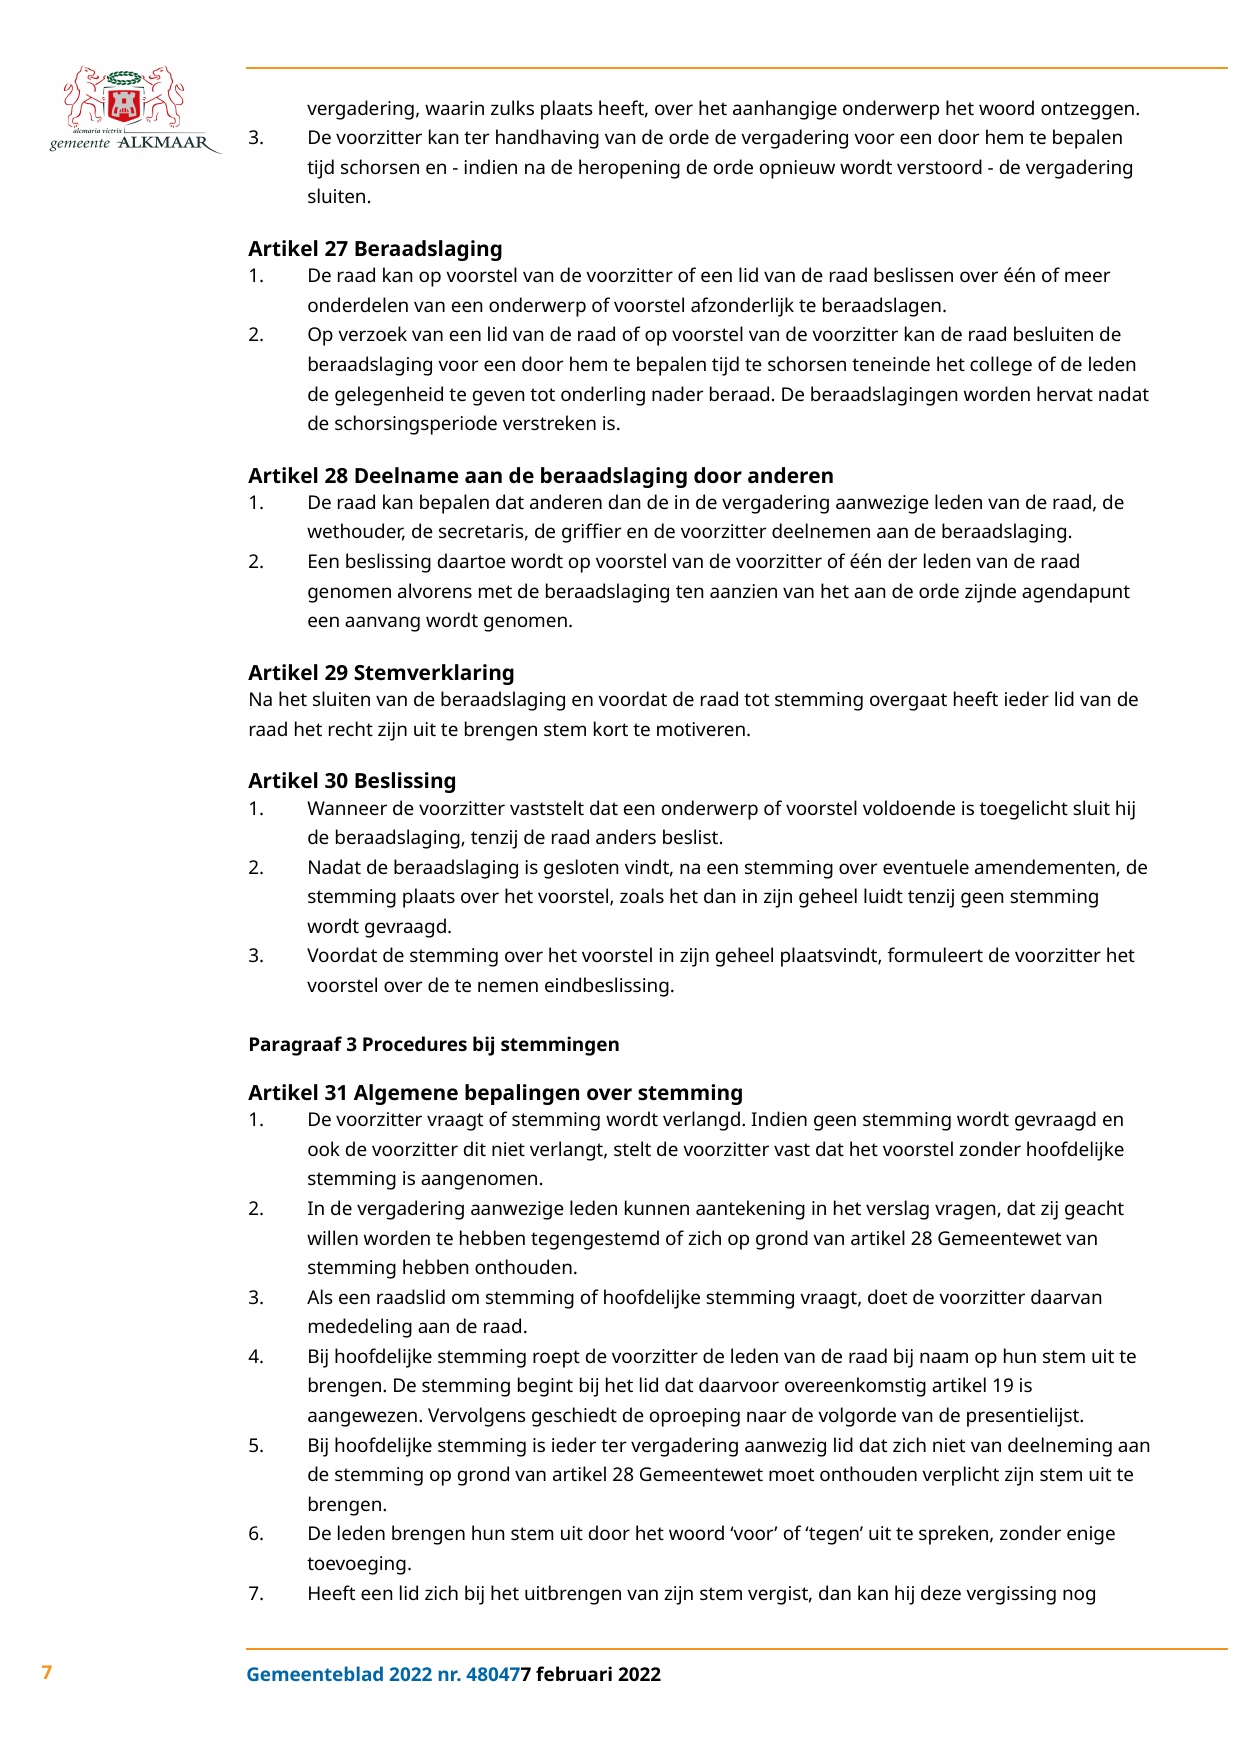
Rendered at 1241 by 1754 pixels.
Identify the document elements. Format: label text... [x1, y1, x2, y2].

text Na het sluiten van de beraadslaging en voordat de raad tot stemming overgaat heeft ieder lid van de raad het recht zijn uit te brengen stem kort te motiveren. [248, 686, 1152, 742]
text Artikel 27 Beraadslaging [248, 234, 1152, 262]
list Op verzoek van een lid van de raad of op voorstel van de voorzitter kan de raad besluiten de beraadslaging voor een door hem te bepalen tijd te schorsen teneinde het college of de leden de gelegenheid te geven tot onderling nader beraad. De beraadslagingen worden hervat nadat de schorsingsperiode verstreken is. [248, 322, 1152, 436]
list De leden brengen hun stem uit door het woord ‘voor’ of ‘tegen’ uit te spreken, zonder enige toevoeging. [248, 1521, 1152, 1576]
text Artikel 31 Algemene bepalingen over stemming [248, 1078, 1152, 1106]
list Bij hoofdelijke stemming roept de voorzitter de leden van de raad bij naam op hun stem uit te brengen. De stemming begint bij het lid dat daarvoor overeenkomstig artikel 19 is aangewezen. Vervolgens geschiedt de oproeping naar de volgorde van de presentielijst. [248, 1343, 1152, 1428]
list De voorzitter vraagt of stemming wordt verlangd. Indien geen stemming wordt gevraagd en ook de voorzitter dit niet verlangt, stelt de voorzitter vast dat het voorstel zonder hoofdelijke stemming is aangenomen. [248, 1106, 1152, 1191]
list De voorzitter kan ter handhaving van de orde de vergadering voor een door hem te bepalen tijd schorsen en - indien na de heropening de orde opnieuw wordt verstoord - de vergadering sluiten. [248, 124, 1152, 209]
list Heeft een lid zich bij het uitbrengen van zijn stem vergist, dan kan hij deze vergissing nog [248, 1580, 1152, 1606]
list Wanneer de voorzitter vaststelt dat een onderwerp of voorstel voldoende is toegelicht sluit hij de beraadslaging, tenzij de raad anders beslist. [248, 795, 1152, 850]
list Nadat de beraadslaging is gesloten vindt, na een stemming over eventuele amendementen, de stemming plaats over het voorstel, zoals het dan in zijn geheel luidt tenzij geen stemming wordt gevraagd. [248, 854, 1152, 939]
list In de vergadering aanwezige leden kunnen aantekening in het verslag vragen, dat zij geacht willen worden te hebben tegengestemd of zich op grond van artikel 28 Gemeentewet van stemming hebben onthouden. [248, 1195, 1152, 1280]
text Artikel 28 Deelname aan de beraadslaging door anderen [248, 461, 1152, 489]
list Een beslissing daartoe wordt op voorstel van de voorzitter of één der leden van de raad genomen alvorens met de beraadslaging ten aanzien van het aan de orde zijnde agendapunt een aanvang wordt genomen. [248, 548, 1152, 633]
text Artikel 30 Beslissing [248, 766, 1152, 795]
list vergadering, waarin zulks plaats heeft, over het aanhangige onderwerp het woord ontzeggen. [248, 95, 1152, 121]
list De raad kan bepalen dat anderen dan de in de vergadering aanwezige leden van de raad, de wethouder, de secretaris, de griffier en de voorzitter deelnemen aan de beraadslaging. [248, 489, 1152, 544]
list Als een raadslid om stemming of hoofdelijke stemming vraagt, doet de voorzitter daarvan mededeling aan de raad. [248, 1284, 1152, 1339]
picture [41, 47, 231, 172]
list Voordat de stemming over het voorstel in zijn geheel plaatsvindt, formuleert de voorzitter het voorstel over de te nemen eindbeslissing. [248, 943, 1152, 998]
text Artikel 29 Stemverklaring [248, 658, 1152, 686]
list De raad kan op voorstel van de voorzitter of een lid van de raad beslissen over één of meer onderdelen van een onderwerp of voorstel afzonderlijk te beraadslagen. [248, 262, 1152, 318]
list Bij hoofdelijke stemming is ieder ter vergadering aanwezig lid dat zich niet van deelneming aan de stemming op grond van artikel 28 Gemeentewet moet onthouden verplicht zijn stem uit te brengen. [248, 1432, 1152, 1517]
text Paragraaf 3 Procedures bij stemmingen [248, 1031, 1152, 1057]
